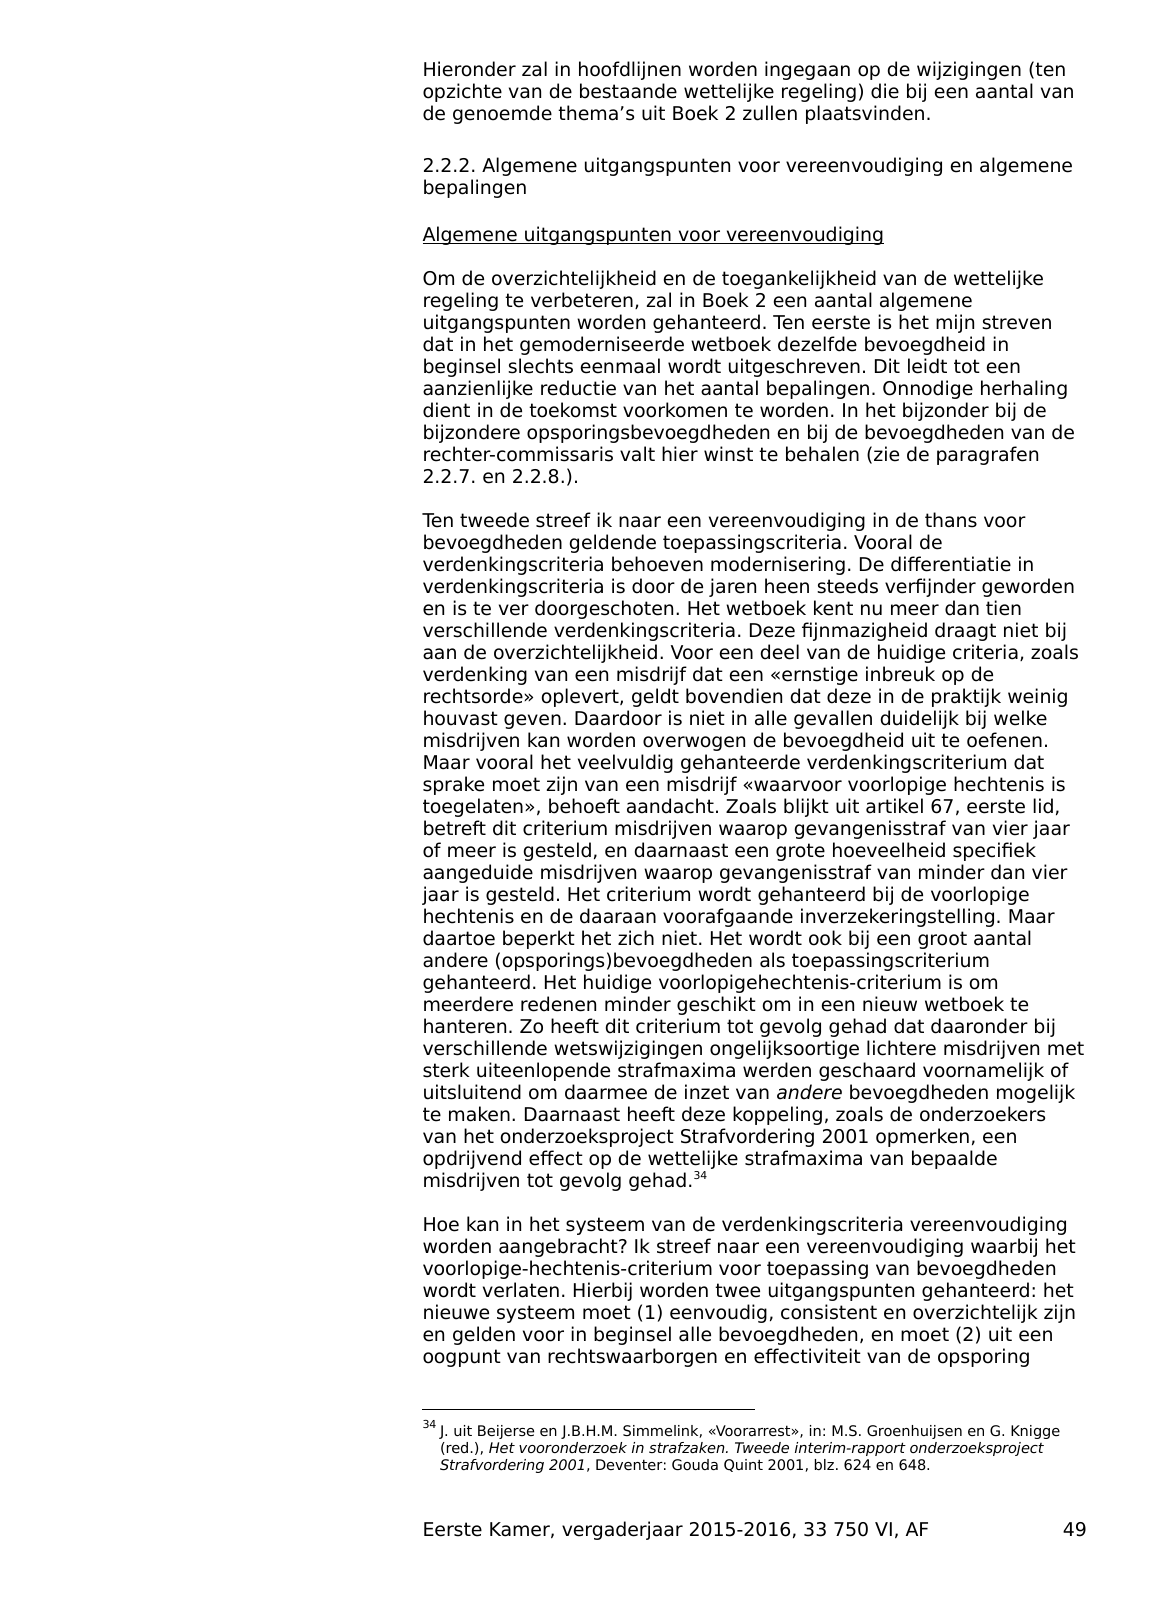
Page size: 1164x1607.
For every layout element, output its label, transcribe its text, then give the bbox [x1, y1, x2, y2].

text Om de overzichtelijkheid en de toegankelijkheid van de wettelijke regeling te verbeteren, zal in Boek 2 een aantal algemene uitgangspunten worden gehanteerd. Ten eerste is het mijn streven dat in het gemoderniseerde wetboek dezelfde bevoegdheid in beginsel slechts eenmaal wordt uitgeschreven. Dit leidt tot een aanzienlijke reductie van het aantal bepalingen. Onnodige herhaling dient in de toekomst voorkomen te worden. In het bijzonder bij de bijzondere opsporingsbevoegdheden en bij de bevoegdheden van de rechter-commissaris valt hier winst te behalen (zie de paragrafen 2.2.7. en 2.2.8.). [422, 268, 1087, 488]
text J. uit Beijerse en J.B.H.M. Simmelink, «Voorarrest», in: M.S. Groenhuijsen en G. Knigge (red.), Het vooronderzoek in strafzaken. Tweede interim-rapport onderzoeksproject Strafvordering 2001, Deventer: Gouda Quint 2001, blz. 624 en 648. [422, 1418, 1087, 1474]
text Ten tweede streef ik naar een vereenvoudiging in de thans voor bevoegdheden geldende toepassingscriteria. Vooral de verdenkingscriteria behoeven modernisering. De differentiatie in verdenkingscriteria is door de jaren heen steeds verfijnder geworden en is te ver doorgeschoten. Het wetboek kent nu meer dan tien verschillende verdenkingscriteria. Deze fijnmazigheid draagt niet bij aan de overzichtelijkheid. Voor een deel van de huidige criteria, zoals verdenking van een misdrijf dat een «ernstige inbreuk op de rechtsorde» oplevert, geldt bovendien dat deze in de praktijk weinig houvast geven. Daardoor is niet in alle gevallen duidelijk bij welke misdrijven kan worden overwogen de bevoegdheid uit te oefenen. Maar vooral het veelvuldig gehanteerde verdenkingscriterium dat sprake moet zijn van een misdrijf «waarvoor voorlopige hechtenis is toegelaten», behoeft aandacht. Zoals blijkt uit artikel 67, eerste lid, betreft dit criterium misdrijven waarop gevangenisstraf van vier jaar of meer is gesteld, en daarnaast een grote hoeveelheid specifiek aangeduide misdrijven waarop gevangenisstraf van minder dan vier jaar is gesteld. Het criterium wordt gehanteerd bij de voorlopige hechtenis en de daaraan voorafgaande inverzekeringstelling. Maar daartoe beperkt het zich niet. Het wordt ook bij een groot aantal andere (opsporings)bevoegdheden als toepassingscriterium gehanteerd. Het huidige voorlopigehechtenis-criterium is om meerdere redenen minder geschikt om in een nieuw wetboek te hanteren. Zo heeft dit criterium tot gevolg gehad dat daaronder bij verschillende wetswijzigingen ongelijksoortige lichtere misdrijven met sterk uiteenlopende strafmaxima werden geschaard voornamelijk of uitsluitend om daarmee de inzet van andere bevoegdheden mogelijk te maken. Daarnaast heeft deze koppeling, zoals de onderzoekers van het onderzoeksproject Strafvordering 2001 opmerken, een opdrijvend effect op de wettelijke strafmaxima van bepaalde misdrijven tot gevolg gehad. [422, 510, 1087, 1191]
subtitle Algemene uitgangspunten voor vereenvoudiging [422, 224, 1087, 246]
subtitle 2.2.2. Algemene uitgangspunten voor vereenvoudiging en algemene bepalingen [422, 155, 1087, 199]
text Hieronder zal in hoofdlijnen worden ingegaan op de wijzigingen (ten opzichte van de bestaande wettelijke regeling) die bij een aantal van de genoemde thema’s uit Boek 2 zullen plaatsvinden. [422, 59, 1087, 125]
text Hoe kan in het systeem van de verdenkingscriteria vereenvoudiging worden aangebracht? Ik streef naar een vereenvoudiging waarbij het voorlopige-hechtenis-criterium voor toepassing van bevoegdheden wordt verlaten. Hierbij worden twee uitgangspunten gehanteerd: het nieuwe systeem moet (1) eenvoudig, consistent en overzichtelijk zijn en gelden voor in beginsel alle bevoegdheden, en moet (2) uit een oogpunt van rechtswaarborgen en effectiviteit van de opsporing [422, 1214, 1087, 1367]
